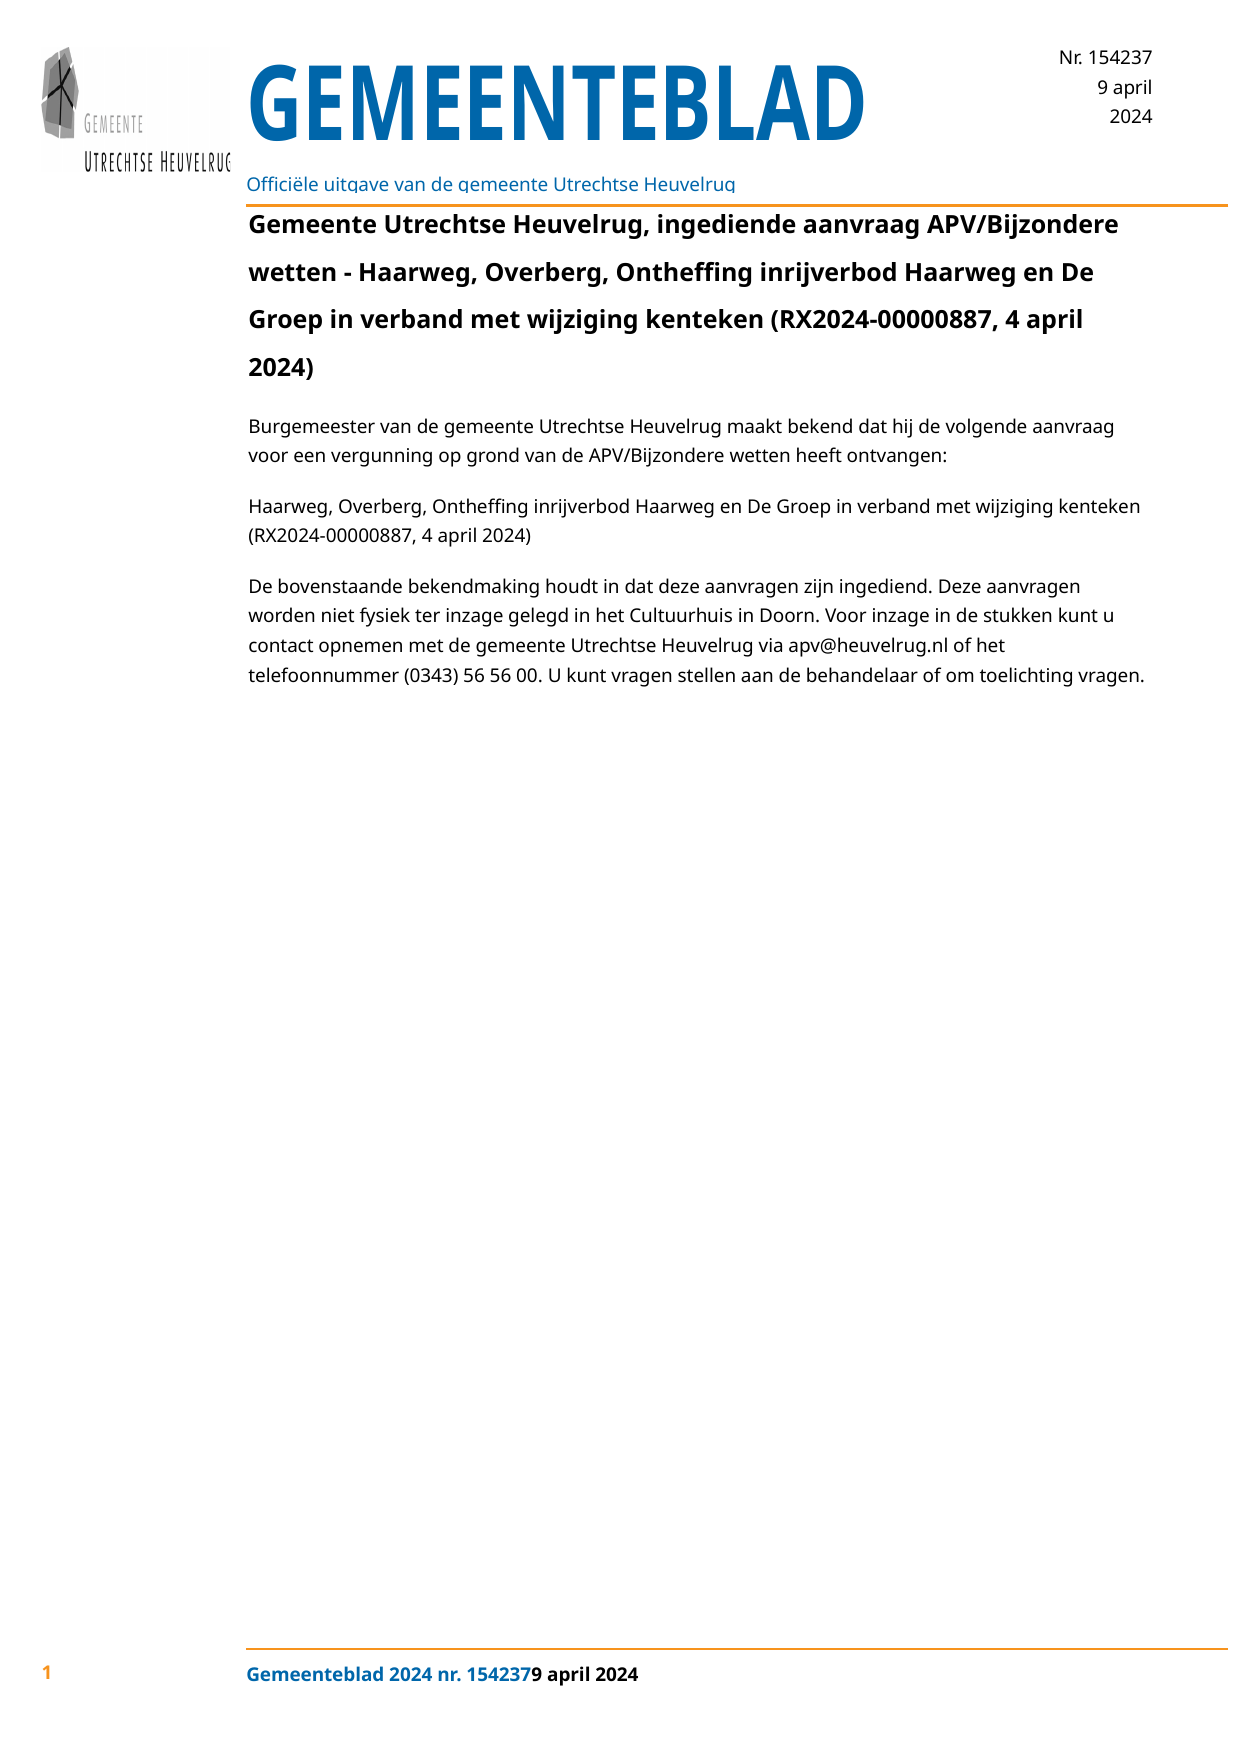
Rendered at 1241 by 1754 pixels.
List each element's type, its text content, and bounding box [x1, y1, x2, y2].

picture [41, 47, 231, 172]
text Haarweg, Overberg, Ontheffing inrijverbod Haarweg en De Groep in verband met wijziging kenteken (RX2024-00000887, 4 april 2024) [248, 493, 1152, 548]
text De bovenstaande bekendmaking houdt in dat deze aanvragen zijn ingediend. Deze aanvragen worden niet fysiek ter inzage gelegd in het Cultuurhuis in Doorn. Voor inzage in de stukken kunt u contact opnemen met de gemeente Utrechtse Heuvelrug via apv@heuvelrug.nl of het telefoonnummer (0343) 56 56 00. U kunt vragen stellen aan de behandelaar of om toelichting vragen. [248, 573, 1152, 688]
text Burgemeester van de gemeente Utrechtse Heuvelrug maakt bekend dat hij de volgende aanvraag voor een vergunning op grond van de APV/Bijzondere wetten heeft ontvangen: [248, 413, 1152, 468]
text Gemeente Utrechtse Heuvelrug, ingediende aanvraag APV/Bijzondere wetten - Haarweg, Overberg, Ontheffing inrijverbod Haarweg en De Groep in verband met wijziging kenteken (RX2024-00000887, 4 april 2024) [248, 207, 1152, 384]
